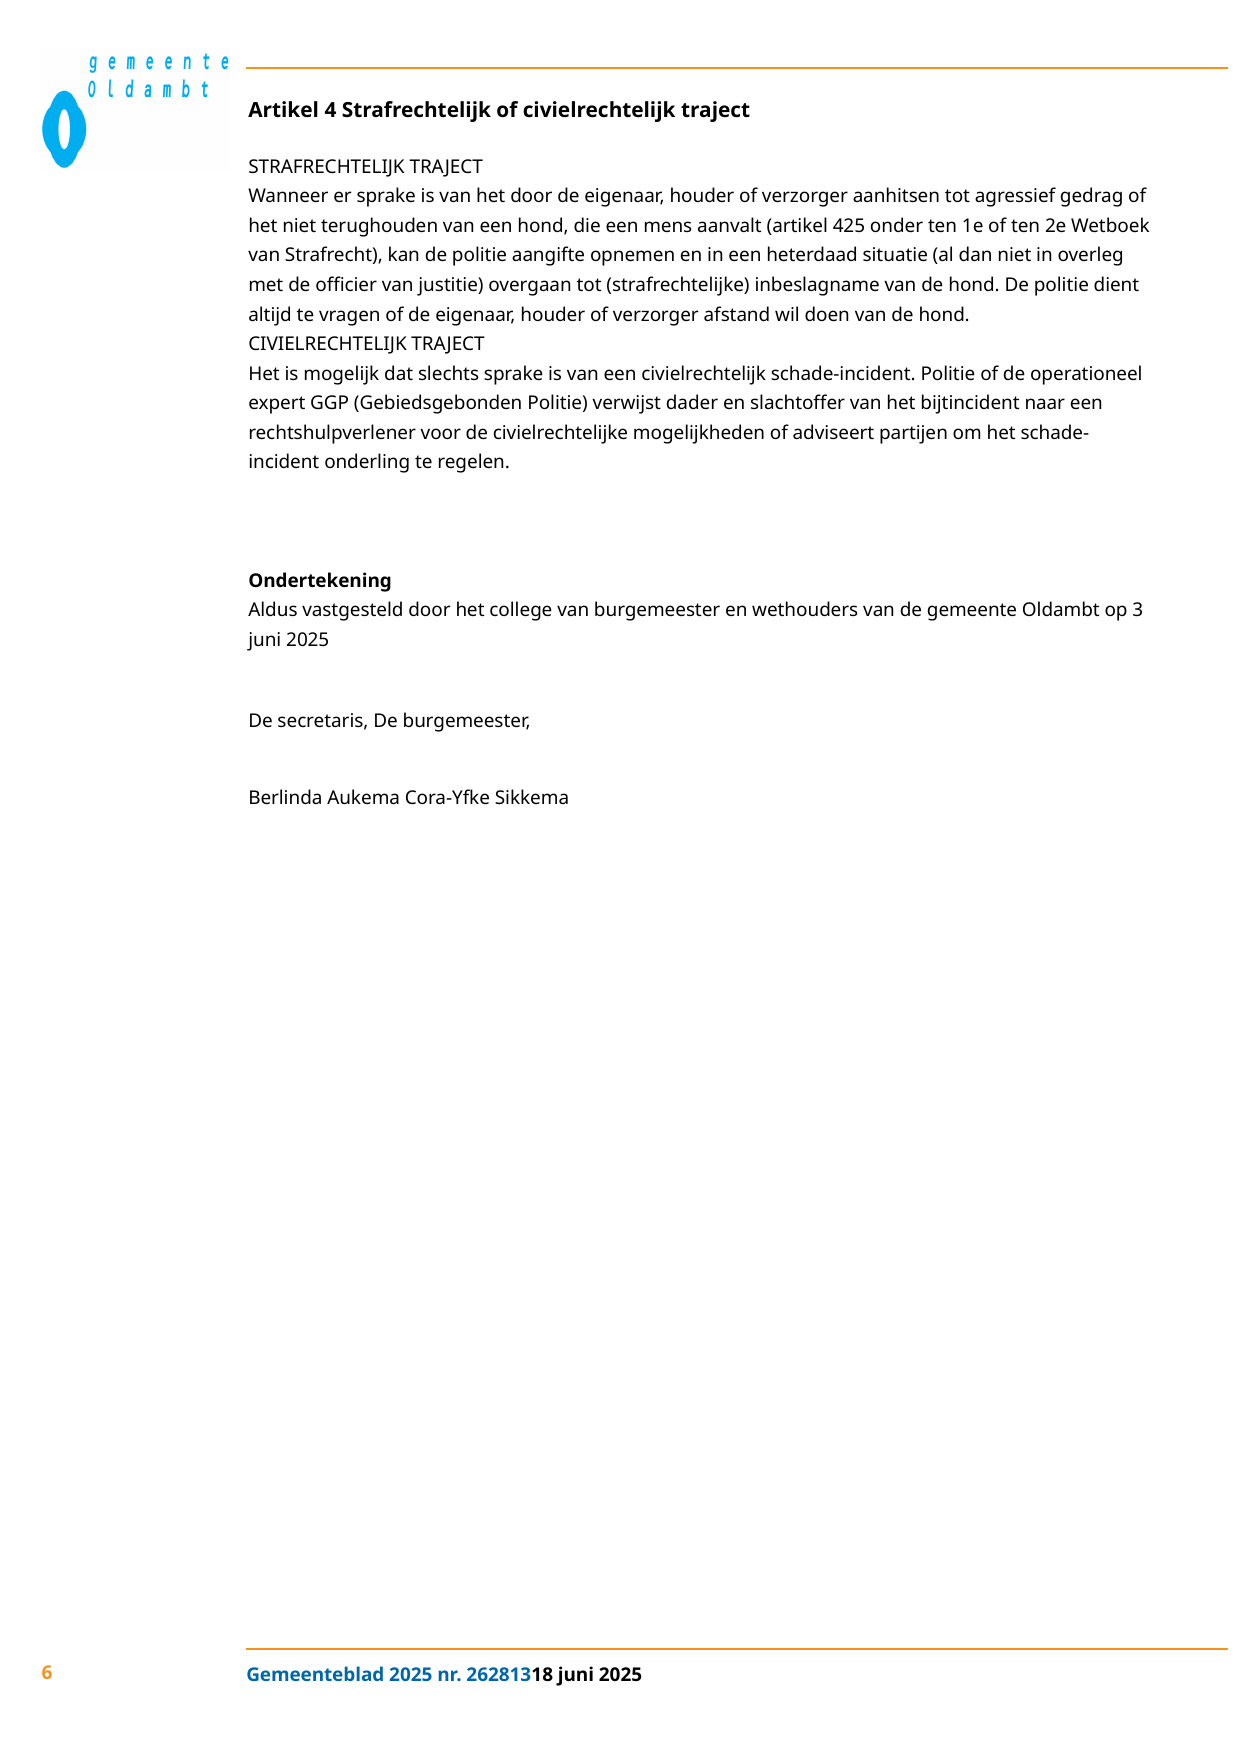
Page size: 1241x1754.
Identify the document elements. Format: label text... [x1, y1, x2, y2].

text De secretaris, De burgemeester, [248, 707, 1152, 733]
text Wanneer er sprake is van het door de eigenaar, houder of verzorger aanhitsen tot agressief gedrag of het niet terughouden van een hond, die een mens aanvalt (artikel 425 onder ten 1e of ten 2e Wetboek van Strafrecht), kan de politie aangifte opnemen en in een heterdaad situatie (al dan niet in overleg met de officier van justitie) overgaan tot (strafrechtelijke) inbeslagname van de hond. De politie dient altijd te vragen of de eigenaar, houder of verzorger afstand wil doen van de hond. [248, 182, 1152, 326]
picture [41, 47, 231, 172]
text Het is mogelijk dat slechts sprake is van een civielrechtelijk schade-incident. Politie of de operationeel expert GGP (Gebiedsgebonden Politie) verwijst dader en slachtoffer van het bijtincident naar een rechtshulpverlener voor de civielrechtelijke mogelijkheden of adviseert partijen om het schade-incident onderling te regelen. [248, 360, 1152, 474]
text STRAFRECHTELIJK TRAJECT [248, 153, 1152, 178]
text Ondertekening [248, 567, 1152, 593]
text Aldus vastgesteld door het college van burgemeester en wethouders van de gemeente Oldambt op 3 juni 2025 [248, 597, 1152, 652]
text CIVIELRECHTELIJK TRAJECT [248, 330, 1152, 356]
text Artikel 4 Strafrechtelijk of civielrechtelijk traject [248, 95, 1152, 123]
text Berlinda Aukema Cora-Yfke Sikkema [248, 784, 1152, 810]
